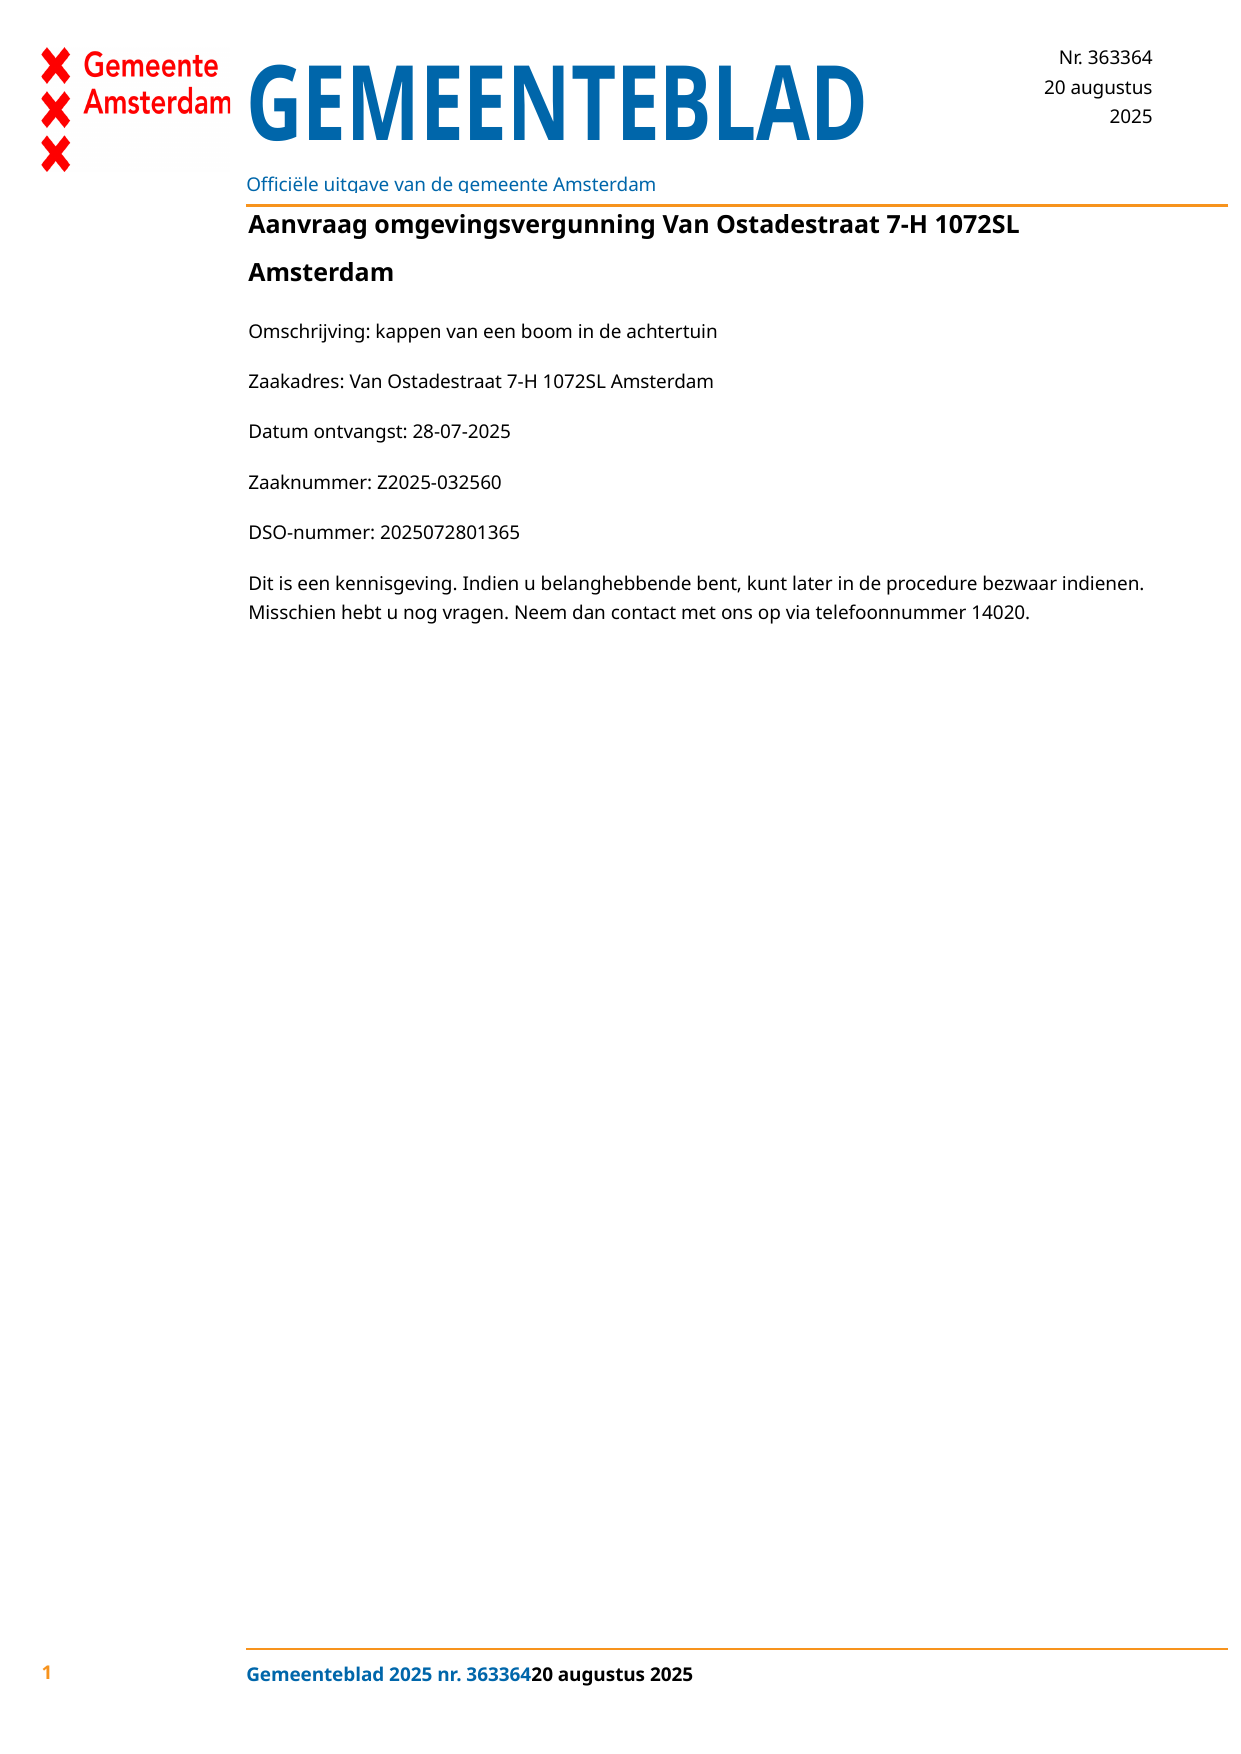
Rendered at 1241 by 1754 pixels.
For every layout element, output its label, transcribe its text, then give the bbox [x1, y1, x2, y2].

text Dit is een kennisgeving. Indien u belanghebbende bent, kunt later in de procedure bezwaar indienen. Misschien hebt u nog vragen. Neem dan contact met ons op via telefoonnummer 14020. [248, 570, 1152, 625]
picture [41, 47, 231, 172]
text DSO-nummer: 2025072801365 [248, 519, 1152, 545]
text Zaaknummer: Z2025-032560 [248, 469, 1152, 495]
text Datum ontvangst: 28-07-2025 [248, 419, 1152, 444]
text Omschrijving: kappen van een boom in de achtertuin [248, 318, 1152, 344]
text Aanvraag omgevingsvergunning Van Ostadestraat 7-H 1072SL Amsterdam [248, 207, 1152, 288]
text Zaakadres: Van Ostadestraat 7-H 1072SL Amsterdam [248, 368, 1152, 394]
